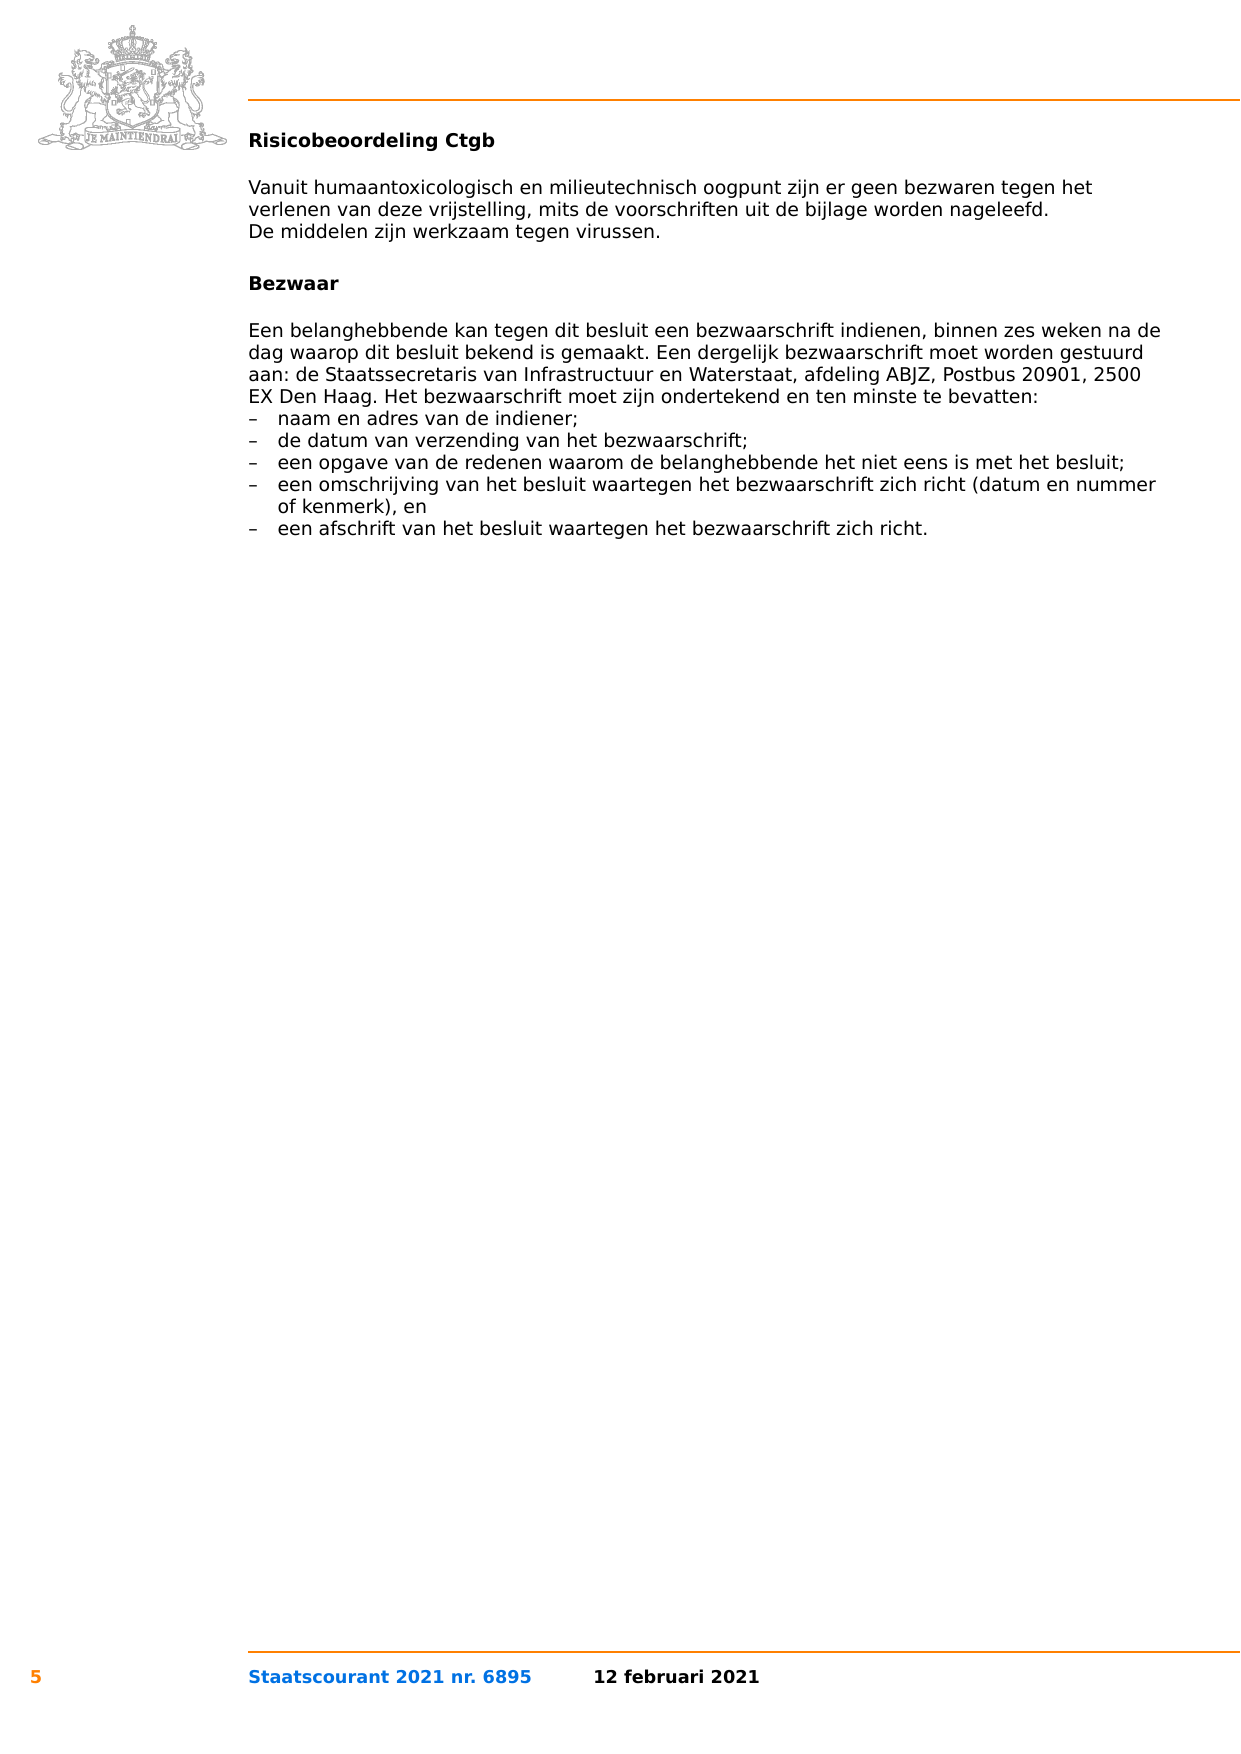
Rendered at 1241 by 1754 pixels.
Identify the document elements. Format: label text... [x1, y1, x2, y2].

text – naam en adres van de indiener; [248, 408, 1163, 430]
text Vanuit humaantoxicologisch en milieutechnisch oogpunt zijn er geen bezwaren tegen het verlenen van deze vrijstelling, mits de voorschriften uit de bijlage worden nageleefd. [248, 177, 1163, 221]
subtitle Risicobeoordeling Ctgb [248, 130, 1163, 152]
text Een belanghebbende kan tegen dit besluit een bezwaarschrift indienen, binnen zes weken na de dag waarop dit besluit bekend is gemaakt. Een dergelijk bezwaarschrift moet worden gestuurd aan: de Staatssecretaris van Infrastructuur en Waterstaat, afdeling ABJZ, Postbus 20901, 2500 EX Den Haag. Het bezwaarschrift moet zijn ondertekend en ten minste te bevatten: [248, 320, 1163, 408]
text – een omschrijving van het besluit waartegen het bezwaarschrift zich richt (datum en nummer of kenmerk), en [248, 474, 1163, 518]
subtitle Bezwaar [248, 273, 1163, 295]
picture [38, 25, 227, 150]
text – een afschrift van het besluit waartegen het bezwaarschrift zich richt. [248, 518, 1163, 539]
text – een opgave van de redenen waarom de belanghebbende het niet eens is met het besluit; [248, 452, 1163, 474]
text De middelen zijn werkzaam tegen virussen. [248, 221, 1163, 243]
text – de datum van verzending van het bezwaarschrift; [248, 430, 1163, 452]
